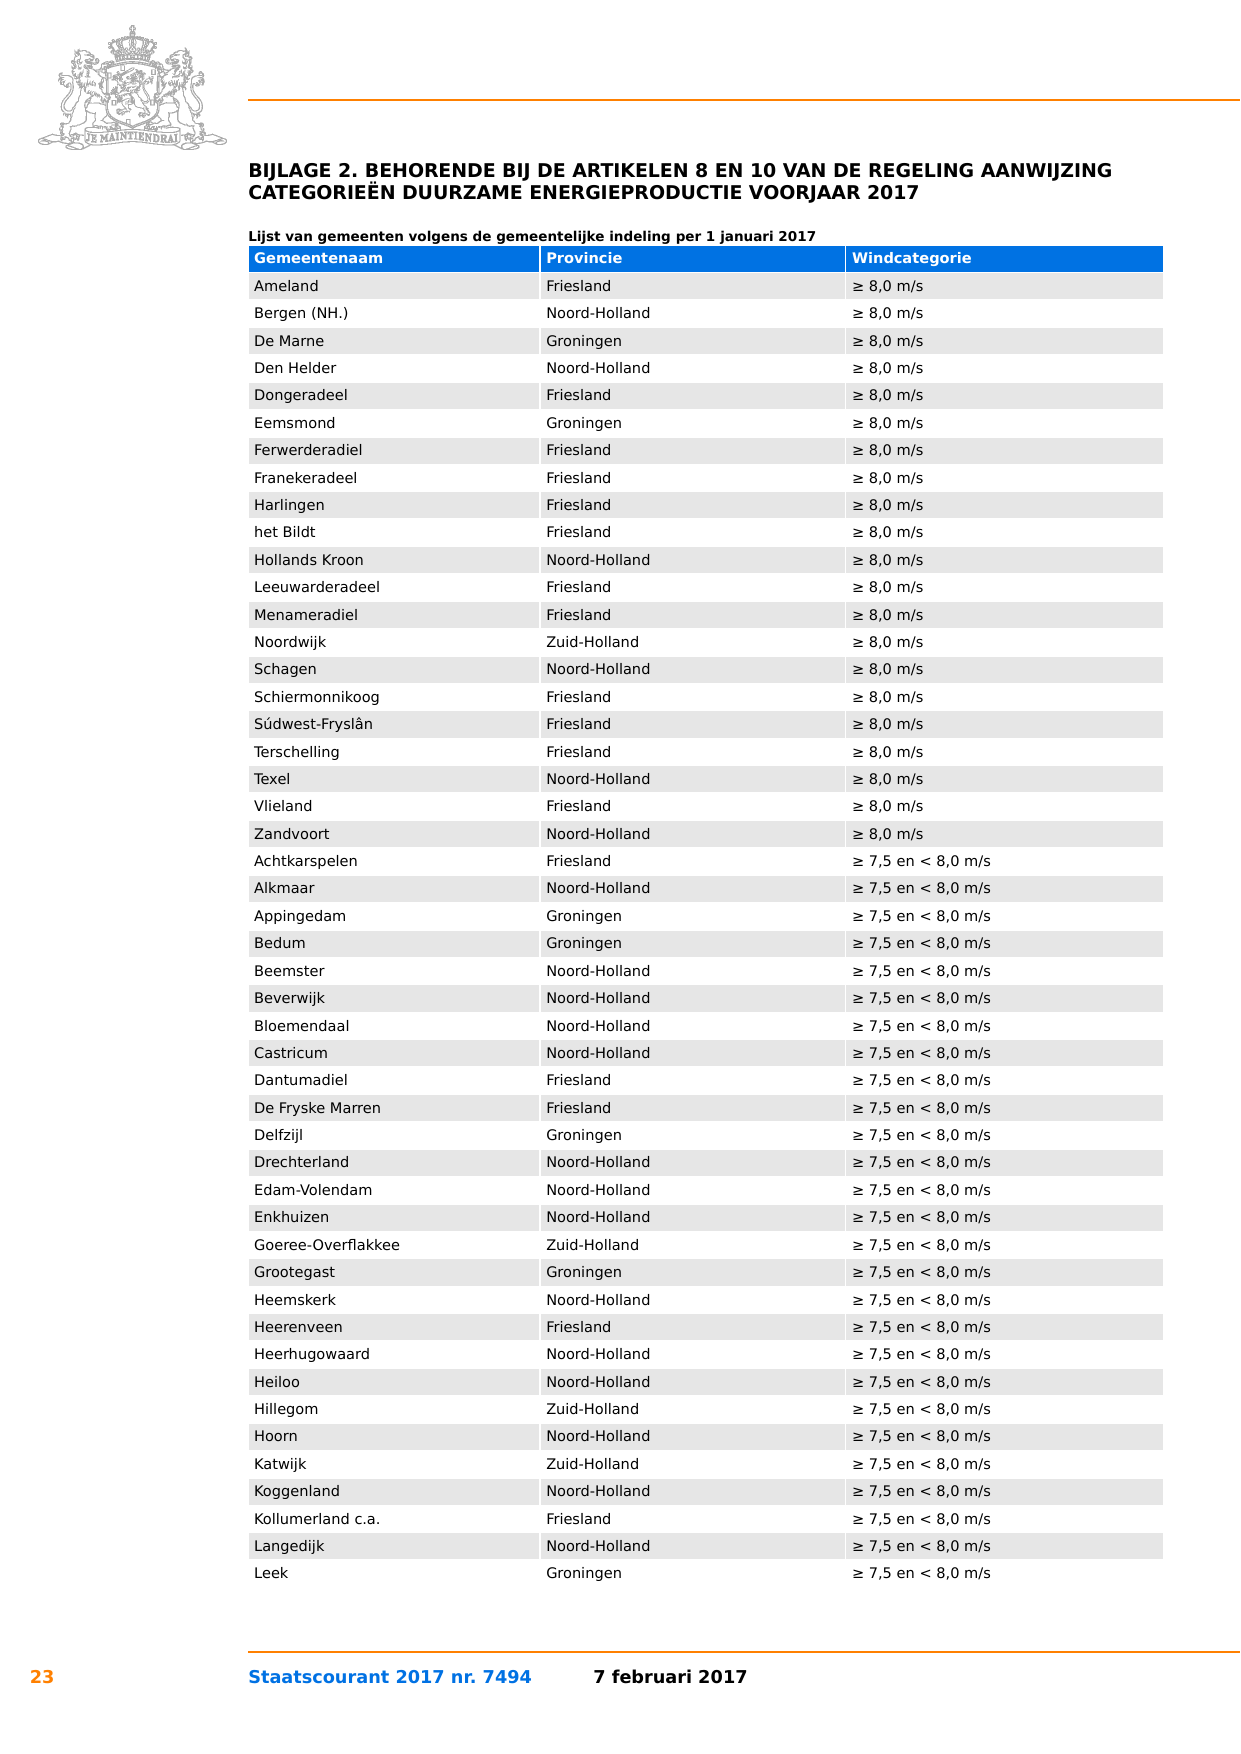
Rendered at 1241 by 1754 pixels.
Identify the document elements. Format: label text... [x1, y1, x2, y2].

table_cell het Bildt [249, 520, 539, 546]
table_cell Delfzijl [249, 1122, 539, 1149]
table_cell Gemeentenaam [249, 246, 539, 272]
table_cell ≥ 8,0 m/s [846, 547, 1163, 573]
table_cell ≥ 8,0 m/s [846, 711, 1163, 738]
table_cell Vlieland [249, 794, 539, 820]
table_cell Friesland [541, 273, 845, 299]
table_cell Koggenland [249, 1479, 539, 1505]
table_cell Friesland [541, 739, 845, 765]
table_cell ≥ 8,0 m/s [846, 465, 1163, 491]
table_cell Groningen [541, 1561, 845, 1587]
table_cell Hillegom [249, 1396, 539, 1423]
table_cell Noord-Holland [541, 985, 845, 1012]
table_cell ≥ 7,5 en < 8,0 m/s [846, 1122, 1163, 1149]
table_cell Provincie [541, 246, 845, 272]
table_cell ≥ 7,5 en < 8,0 m/s [846, 1068, 1163, 1094]
table_cell Súdwest-Fryslân [249, 711, 539, 738]
table_cell ≥ 7,5 en < 8,0 m/s [846, 876, 1163, 902]
table_cell Goeree-Overflakkee [249, 1232, 539, 1258]
table_cell Noord-Holland [541, 1341, 845, 1368]
table_cell Zuid-Holland [541, 1232, 845, 1258]
table_cell ≥ 7,5 en < 8,0 m/s [846, 1287, 1163, 1313]
table_cell Schiermonnikoog [249, 684, 539, 710]
table_cell ≥ 7,5 en < 8,0 m/s [846, 1451, 1163, 1477]
table_cell Beemster [249, 958, 539, 984]
table_cell Appingedam [249, 903, 539, 929]
table_cell Grootegast [249, 1259, 539, 1286]
table_cell ≥ 7,5 en < 8,0 m/s [846, 931, 1163, 957]
table_cell ≥ 8,0 m/s [846, 300, 1163, 327]
table_cell Friesland [541, 520, 845, 546]
table_cell Hollands Kroon [249, 547, 539, 573]
table_cell Eemsmond [249, 410, 539, 436]
table_cell ≥ 8,0 m/s [846, 821, 1163, 847]
table_cell Groningen [541, 1259, 845, 1286]
table_cell Bedum [249, 931, 539, 957]
table_cell Friesland [541, 1095, 845, 1121]
subtitle BIJLAGE 2. BEHORENDE BIJ DE ARTIKELEN 8 EN 10 VAN DE REGELING AANWIJZING CATEGORIEËN DUURZAME ENERGIEPRODUCTIE VOORJAAR 2017 [248, 160, 1163, 204]
table_cell ≥ 8,0 m/s [846, 520, 1163, 546]
table_cell ≥ 7,5 en < 8,0 m/s [846, 1013, 1163, 1039]
table_cell Bergen (NH.) [249, 300, 539, 327]
table_cell Noord-Holland [541, 1533, 845, 1559]
table_cell Dantumadiel [249, 1068, 539, 1094]
table_cell Heiloo [249, 1369, 539, 1395]
table_cell Langedijk [249, 1533, 539, 1559]
table_cell ≥ 7,5 en < 8,0 m/s [846, 1533, 1163, 1559]
table_cell Noord-Holland [541, 1287, 845, 1313]
table_cell Friesland [541, 794, 845, 820]
table_cell Heemskerk [249, 1287, 539, 1313]
table_cell Noord-Holland [541, 1177, 845, 1203]
table_cell De Marne [249, 328, 539, 354]
table_cell ≥ 7,5 en < 8,0 m/s [846, 1040, 1163, 1066]
table_cell Zuid-Holland [541, 629, 845, 656]
table_cell Den Helder [249, 355, 539, 382]
table_cell Friesland [541, 383, 845, 409]
table_cell Groningen [541, 1122, 845, 1149]
table_cell ≥ 8,0 m/s [846, 629, 1163, 656]
table_cell Friesland [541, 574, 845, 601]
table_cell Friesland [541, 684, 845, 710]
table_cell Beverwijk [249, 985, 539, 1012]
table_cell ≥ 7,5 en < 8,0 m/s [846, 1369, 1163, 1395]
table_cell ≥ 8,0 m/s [846, 794, 1163, 820]
table_cell Alkmaar [249, 876, 539, 902]
table_cell ≥ 7,5 en < 8,0 m/s [846, 1341, 1163, 1368]
table_cell Harlingen [249, 492, 539, 518]
table_cell Noord-Holland [541, 1205, 845, 1231]
table_cell ≥ 8,0 m/s [846, 383, 1163, 409]
table_cell Menameradiel [249, 602, 539, 628]
table_cell ≥ 8,0 m/s [846, 328, 1163, 354]
table_cell ≥ 7,5 en < 8,0 m/s [846, 1259, 1163, 1286]
table_cell Groningen [541, 328, 845, 354]
table_cell Schagen [249, 657, 539, 683]
table_cell ≥ 7,5 en < 8,0 m/s [846, 1506, 1163, 1532]
table_cell Noord-Holland [541, 300, 845, 327]
table_cell ≥ 8,0 m/s [846, 438, 1163, 464]
table_cell Leeuwarderadeel [249, 574, 539, 601]
table_cell Noord-Holland [541, 1479, 845, 1505]
table_header Lijst van gemeenten volgens de gemeentelijke indeling per 1 januari 2017 [248, 229, 1163, 244]
table_cell ≥ 7,5 en < 8,0 m/s [846, 1561, 1163, 1587]
table_cell ≥ 8,0 m/s [846, 684, 1163, 710]
table_cell ≥ 7,5 en < 8,0 m/s [846, 1095, 1163, 1121]
table_cell Friesland [541, 711, 845, 738]
table_cell Drechterland [249, 1150, 539, 1176]
table_cell Leek [249, 1561, 539, 1587]
table_cell ≥ 8,0 m/s [846, 574, 1163, 601]
table_cell Edam-Volendam [249, 1177, 539, 1203]
table_cell Noord-Holland [541, 1013, 845, 1039]
table_cell Zuid-Holland [541, 1396, 845, 1423]
table_cell Achtkarspelen [249, 848, 539, 875]
table_cell Noord-Holland [541, 766, 845, 792]
table_cell Friesland [541, 602, 845, 628]
table_cell Friesland [541, 1506, 845, 1532]
table_cell Friesland [541, 438, 845, 464]
table_cell Heerhugowaard [249, 1341, 539, 1368]
table_cell Dongeradeel [249, 383, 539, 409]
table_cell Noord-Holland [541, 1040, 845, 1066]
table_cell Windcategorie [846, 246, 1163, 272]
table_cell Texel [249, 766, 539, 792]
table_cell Ferwerderadiel [249, 438, 539, 464]
table_cell ≥ 8,0 m/s [846, 410, 1163, 436]
table_cell Groningen [541, 410, 845, 436]
table_cell Noord-Holland [541, 821, 845, 847]
table_cell ≥ 7,5 en < 8,0 m/s [846, 848, 1163, 875]
table_cell Noord-Holland [541, 876, 845, 902]
table_cell Noord-Holland [541, 958, 845, 984]
table_cell Franekeradeel [249, 465, 539, 491]
table_cell ≥ 7,5 en < 8,0 m/s [846, 903, 1163, 929]
table_cell ≥ 7,5 en < 8,0 m/s [846, 985, 1163, 1012]
picture [38, 25, 227, 150]
table_cell ≥ 8,0 m/s [846, 766, 1163, 792]
table_cell Friesland [541, 465, 845, 491]
table_cell Hoorn [249, 1424, 539, 1450]
table_cell Katwijk [249, 1451, 539, 1477]
table_cell Groningen [541, 903, 845, 929]
table_cell ≥ 7,5 en < 8,0 m/s [846, 1479, 1163, 1505]
table_cell ≥ 7,5 en < 8,0 m/s [846, 1314, 1163, 1340]
table_cell Heerenveen [249, 1314, 539, 1340]
table_cell ≥ 7,5 en < 8,0 m/s [846, 1396, 1163, 1423]
table_cell Groningen [541, 931, 845, 957]
table_cell ≥ 8,0 m/s [846, 273, 1163, 299]
table_cell ≥ 7,5 en < 8,0 m/s [846, 1177, 1163, 1203]
table_cell Friesland [541, 492, 845, 518]
table_cell Enkhuizen [249, 1205, 539, 1231]
table_cell Castricum [249, 1040, 539, 1066]
table_cell ≥ 8,0 m/s [846, 355, 1163, 382]
table_cell Zuid-Holland [541, 1451, 845, 1477]
table_cell Noord-Holland [541, 657, 845, 683]
table_cell Friesland [541, 848, 845, 875]
table_cell Zandvoort [249, 821, 539, 847]
table_cell Noord-Holland [541, 1424, 845, 1450]
table_cell ≥ 7,5 en < 8,0 m/s [846, 1150, 1163, 1176]
table_cell Noordwijk [249, 629, 539, 656]
table_cell ≥ 7,5 en < 8,0 m/s [846, 1424, 1163, 1450]
table_cell De Fryske Marren [249, 1095, 539, 1121]
table_cell Terschelling [249, 739, 539, 765]
table_cell Bloemendaal [249, 1013, 539, 1039]
table_cell ≥ 8,0 m/s [846, 492, 1163, 518]
table_cell ≥ 8,0 m/s [846, 657, 1163, 683]
table_cell Noord-Holland [541, 355, 845, 382]
table_cell Ameland [249, 273, 539, 299]
table_cell Friesland [541, 1314, 845, 1340]
table_cell ≥ 7,5 en < 8,0 m/s [846, 1232, 1163, 1258]
table_cell Noord-Holland [541, 1369, 845, 1395]
table_cell ≥ 7,5 en < 8,0 m/s [846, 1205, 1163, 1231]
table_cell ≥ 8,0 m/s [846, 739, 1163, 765]
table_cell Noord-Holland [541, 1150, 845, 1176]
table_cell ≥ 7,5 en < 8,0 m/s [846, 958, 1163, 984]
table_cell Kollumerland c.a. [249, 1506, 539, 1532]
table_cell Noord-Holland [541, 547, 845, 573]
table_cell Friesland [541, 1068, 845, 1094]
table_cell ≥ 8,0 m/s [846, 602, 1163, 628]
